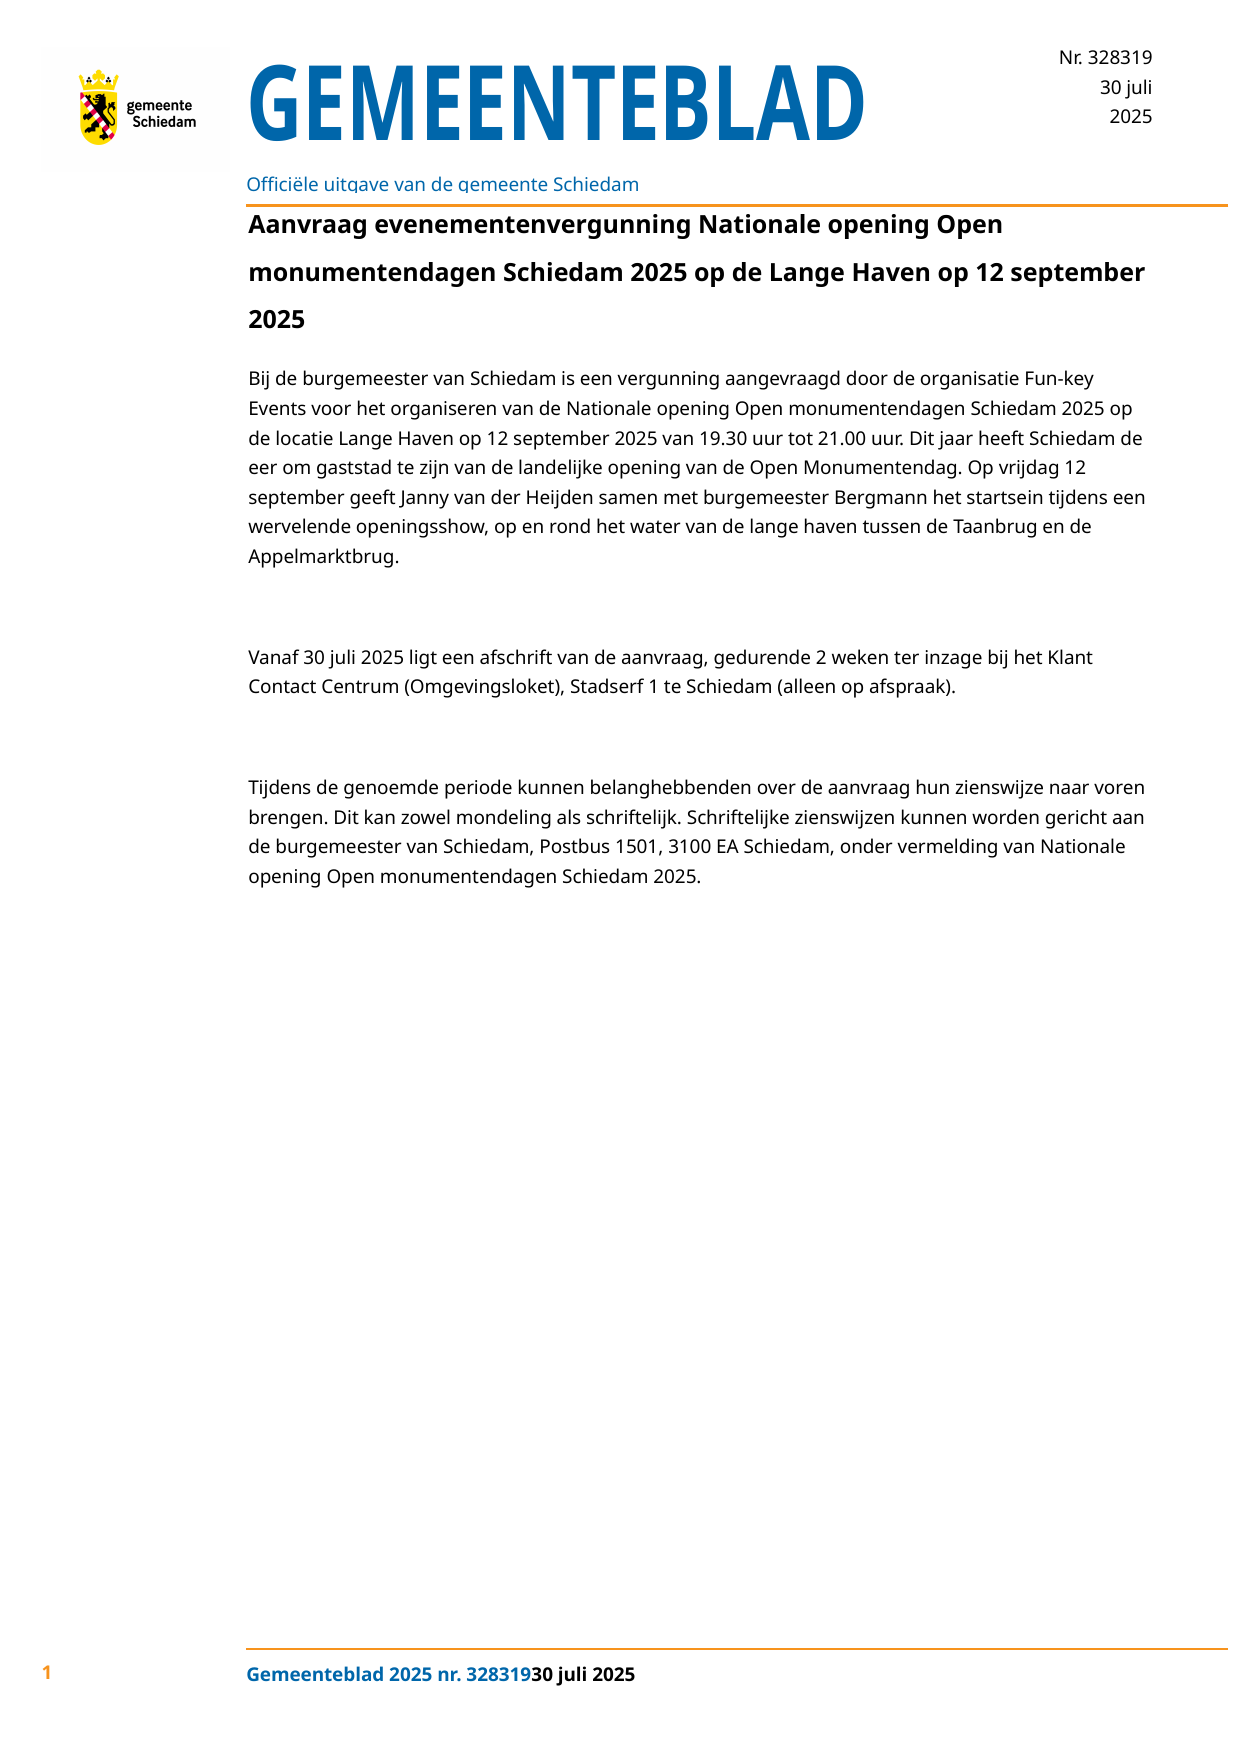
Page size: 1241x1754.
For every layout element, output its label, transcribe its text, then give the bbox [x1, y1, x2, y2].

picture [41, 47, 231, 172]
text Vanaf 30 juli 2025 ligt een afschrift van de aanvraag, gedurende 2 weken ter inzage bij het Klant Contact Centrum (Omgevingsloket), Stadserf 1 te Schiedam (alleen op afspraak). [248, 644, 1152, 699]
text Tijdens de genoemde periode kunnen belanghebbenden over de aanvraag hun zienswijze naar voren brengen. Dit kan zowel mondeling als schriftelijk. Schriftelijke zienswijzen kunnen worden gericht aan de burgemeester van Schiedam, Postbus 1501, 3100 EA Schiedam, onder vermelding van Nationale opening Open monumentendagen Schiedam 2025. [248, 774, 1152, 889]
text Bij de burgemeester van Schiedam is een vergunning aangevraagd door de organisatie Fun-key Events voor het organiseren van de Nationale opening Open monumentendagen Schiedam 2025 op de locatie Lange Haven op 12 september 2025 van 19.30 uur tot 21.00 uur. Dit jaar heeft Schiedam de eer om gaststad te zijn van de landelijke opening van de Open Monumentendag. Op vrijdag 12 september geeft Janny van der Heijden samen met burgemeester Bergmann het startsein tijdens een wervelende openingsshow, op en rond het water van de lange haven tussen de Taanbrug en de Appelmarktbrug. [248, 366, 1152, 569]
text Aanvraag evenementenvergunning Nationale opening Open monumentendagen Schiedam 2025 op de Lange Haven op 12 september 2025 [248, 207, 1152, 336]
